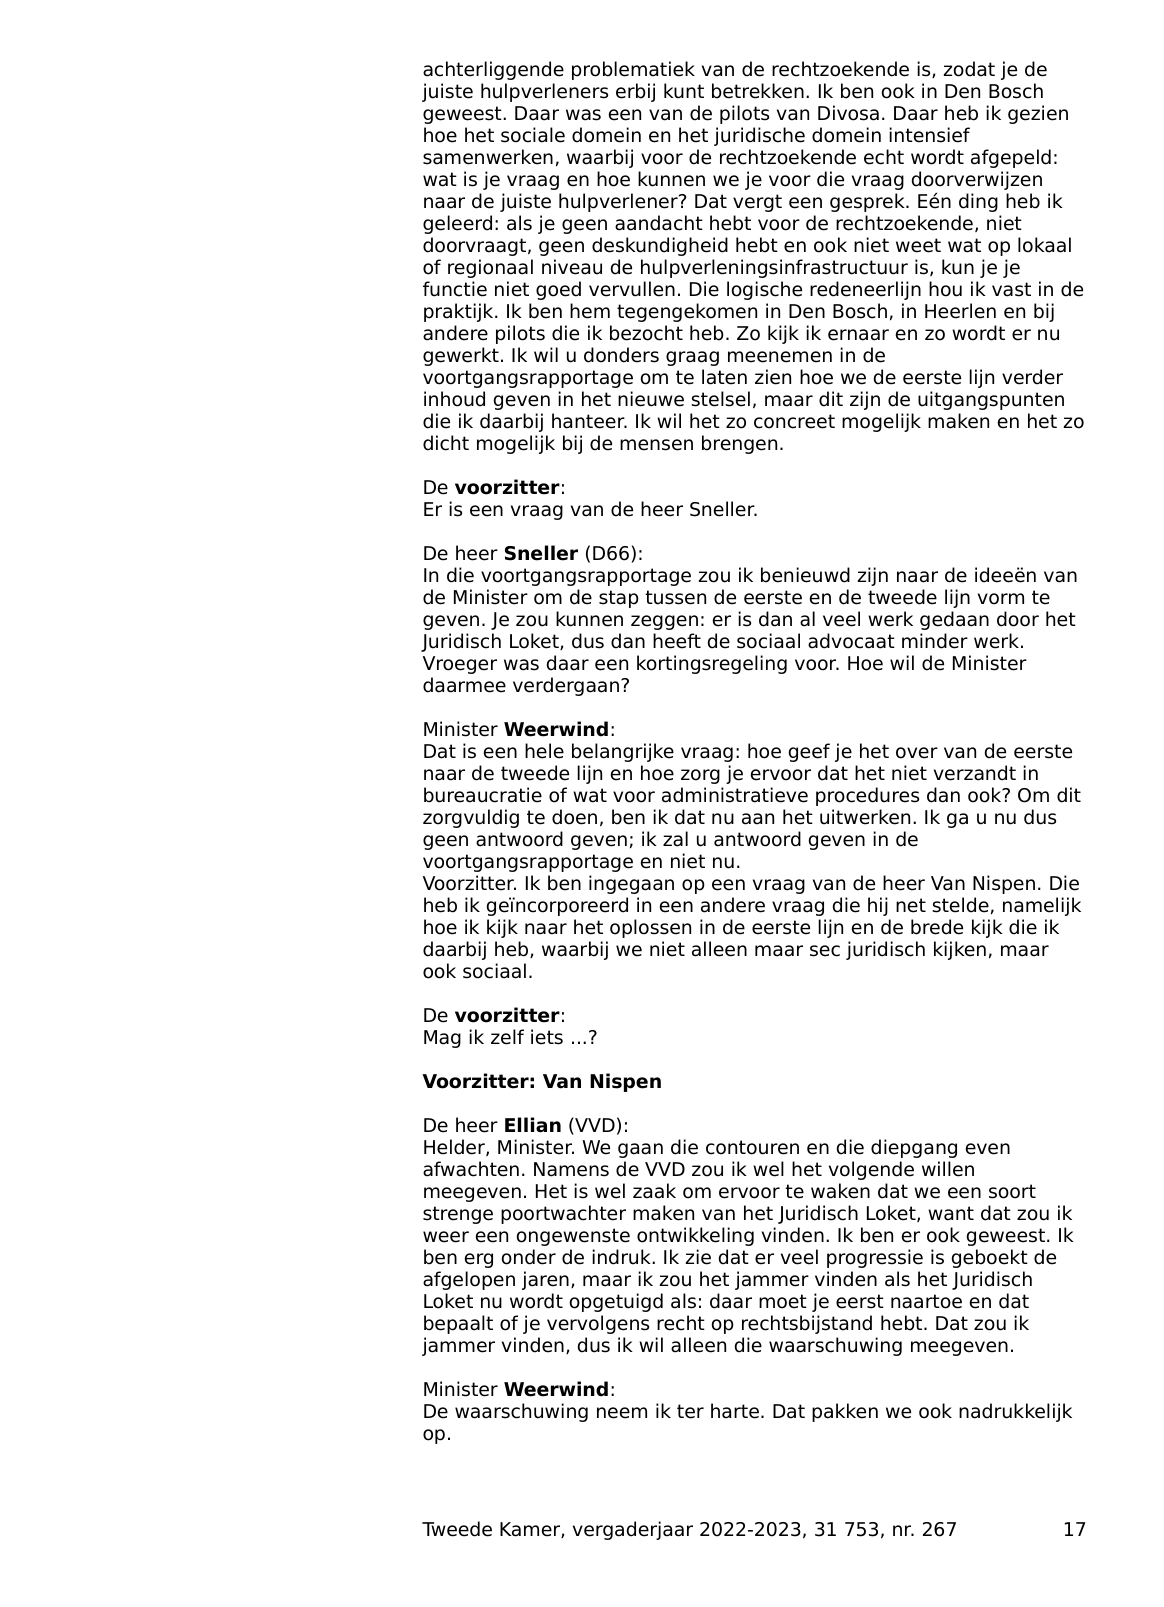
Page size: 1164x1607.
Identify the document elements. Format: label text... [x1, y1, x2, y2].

text De waarschuwing neem ik ter harte. Dat pakken we ook nadrukkelijk op. [422, 1401, 1087, 1445]
text In die voortgangsrapportage zou ik benieuwd zijn naar de ideeën van de Minister om de stap tussen de eerste en de tweede lijn vorm te geven. Je zou kunnen zeggen: er is dan al veel werk gedaan door het Juridisch Loket, dus dan heeft de sociaal advocaat minder werk. Vroeger was daar een kortingsregeling voor. Hoe wil de Minister daarmee verdergaan? [422, 565, 1087, 697]
text Mag ik zelf iets ...? [422, 1027, 1087, 1049]
text De heer Sneller (D66): [422, 543, 1087, 565]
text Minister Weerwind: [422, 1379, 1087, 1401]
text Minister Weerwind: [422, 719, 1087, 741]
text Helder, Minister. We gaan die contouren en die diepgang even afwachten. Namens de VVD zou ik wel het volgende willen meegeven. Het is wel zaak om ervoor te waken dat we een soort strenge poortwachter maken van het Juridisch Loket, want dat zou ik weer een ongewenste ontwikkeling vinden. Ik ben er ook geweest. Ik ben erg onder de indruk. Ik zie dat er veel progressie is geboekt de afgelopen jaren, maar ik zou het jammer vinden als het Juridisch Loket nu wordt opgetuigd als: daar moet je eerst naartoe en dat bepaalt of je vervolgens recht op rechtsbijstand hebt. Dat zou ik jammer vinden, dus ik wil alleen die waarschuwing meegeven. [422, 1137, 1087, 1357]
subtitle Voorzitter: Van Nispen [422, 1071, 1087, 1093]
text De voorzitter: [422, 477, 1087, 499]
text De voorzitter: [422, 1005, 1087, 1027]
text Er is een vraag van de heer Sneller. [422, 499, 1087, 521]
text Dat is een hele belangrijke vraag: hoe geef je het over van de eerste naar de tweede lijn en hoe zorg je ervoor dat het niet verzandt in bureaucratie of wat voor administratieve procedures dan ook? Om dit zorgvuldig te doen, ben ik dat nu aan het uitwerken. Ik ga u nu dus geen antwoord geven; ik zal u antwoord geven in de voortgangsrapportage en niet nu. [422, 741, 1087, 873]
text De heer Ellian (VVD): [422, 1115, 1087, 1137]
text achterliggende problematiek van de rechtzoekende is, zodat je de juiste hulpverleners erbij kunt betrekken. Ik ben ook in Den Bosch geweest. Daar was een van de pilots van Divosa. Daar heb ik gezien hoe het sociale domein en het juridische domein intensief samenwerken, waarbij voor de rechtzoekende echt wordt afgepeld: wat is je vraag en hoe kunnen we je voor die vraag doorverwijzen naar de juiste hulpverlener? Dat vergt een gesprek. Eén ding heb ik geleerd: als je geen aandacht hebt voor de rechtzoekende, niet doorvraagt, geen deskundigheid hebt en ook niet weet wat op lokaal of regionaal niveau de hulpverleningsinfrastructuur is, kun je je functie niet goed vervullen. Die logische redeneerlijn hou ik vast in de praktijk. Ik ben hem tegengekomen in Den Bosch, in Heerlen en bij andere pilots die ik bezocht heb. Zo kijk ik ernaar en zo wordt er nu gewerkt. Ik wil u donders graag meenemen in de voortgangsrapportage om te laten zien hoe we de eerste lijn verder inhoud geven in het nieuwe stelsel, maar dit zijn de uitgangspunten die ik daarbij hanteer. Ik wil het zo concreet mogelijk maken en het zo dicht mogelijk bij de mensen brengen. [422, 59, 1087, 455]
text Voorzitter. Ik ben ingegaan op een vraag van de heer Van Nispen. Die heb ik geïncorporeerd in een andere vraag die hij net stelde, namelijk hoe ik kijk naar het oplossen in de eerste lijn en de brede kijk die ik daarbij heb, waarbij we niet alleen maar sec juridisch kijken, maar ook sociaal. [422, 873, 1087, 983]
